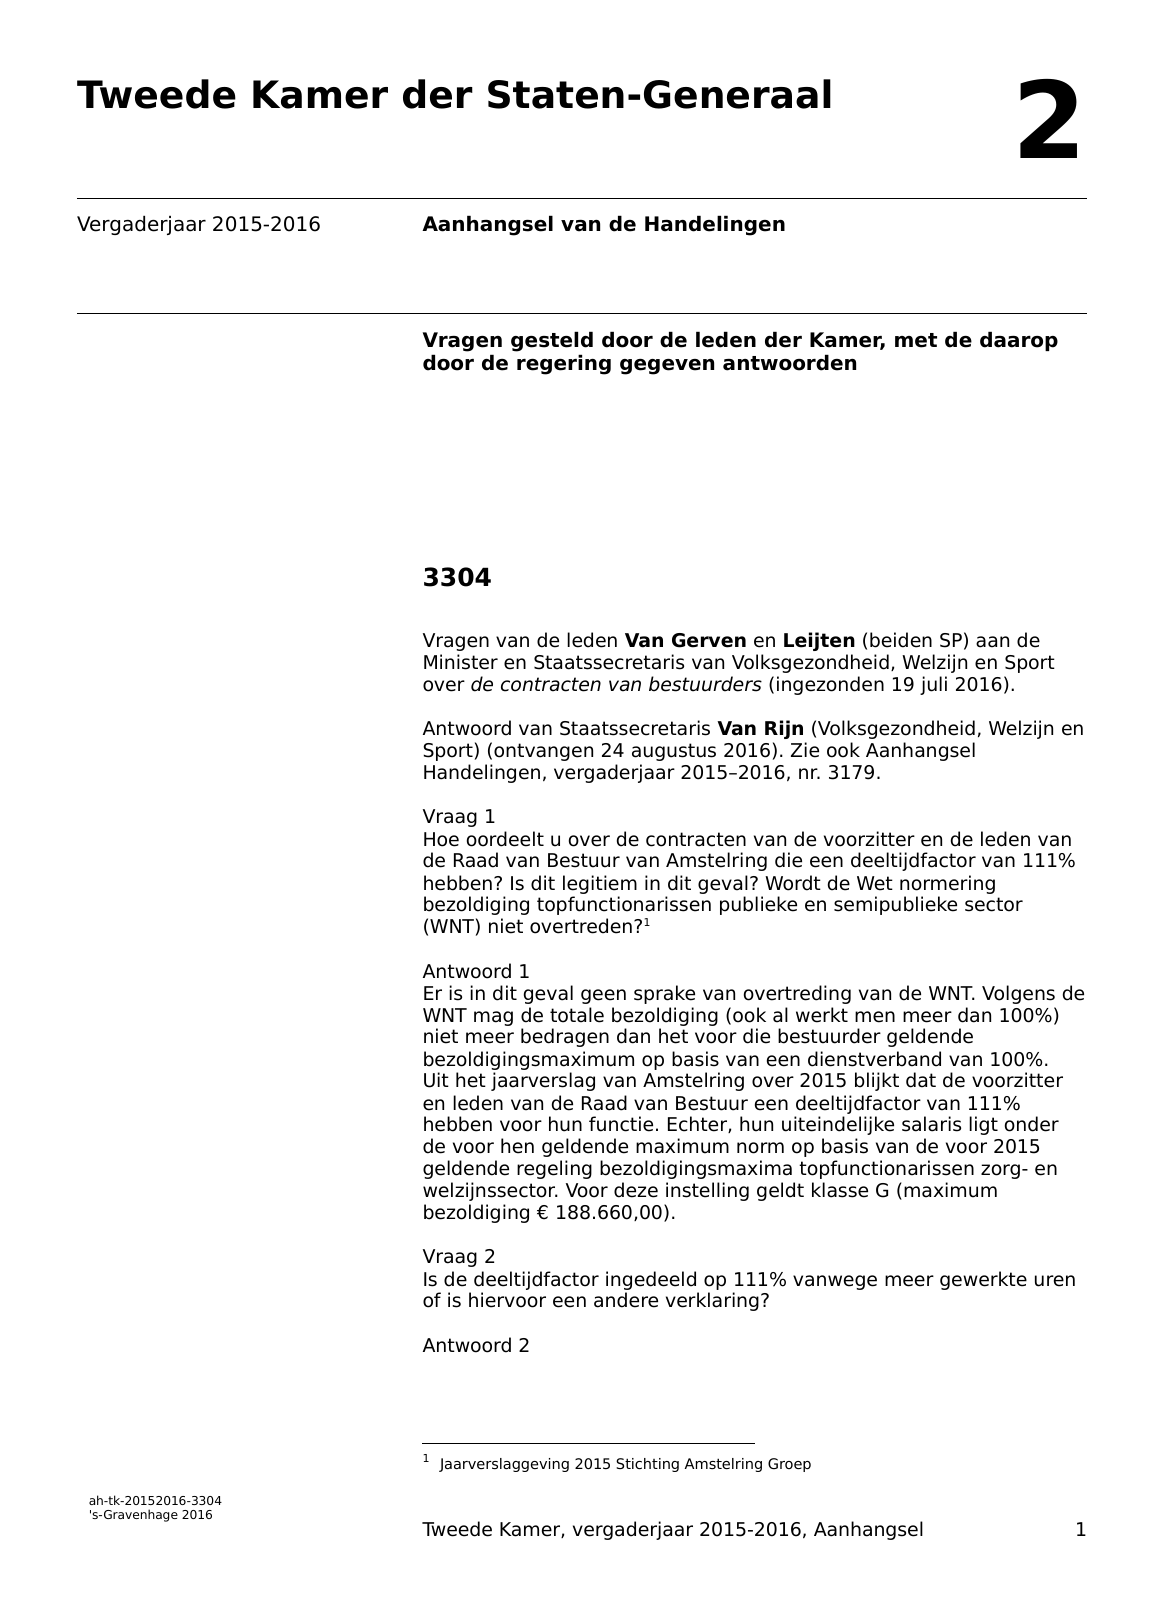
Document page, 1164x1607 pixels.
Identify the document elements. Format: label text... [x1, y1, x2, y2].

text Vragen van de leden Van Gerven en Leijten (beiden SP) aan de Minister en Staatssecretaris van Volksgezondheid, Welzijn en Sport over de contracten van bestuurders (ingezonden 19 juli 2016). [422, 630, 1087, 696]
text Is de deeltijdfactor ingedeeld op 111% vanwege meer gewerkte uren of is hiervoor een andere verklaring? [422, 1268, 1087, 1312]
table_cell Vergaderjaar 2015-2016 [77, 199, 422, 313]
table_cell Vragen gesteld door de leden der Kamer, met de daarop door de regering gegeven antwoorden [422, 314, 1087, 375]
table_header Tweede Kamer der Staten-Generaal [77, 59, 886, 198]
text Hoe oordeelt u over de contracten van de voorzitter en de leden van de Raad van Bestuur van Amstelring die een deeltijdfactor van 111% hebben? Is dit legitiem in dit geval? Wordt de Wet normering bezoldiging topfunctionarissen publieke en semipublieke sector (WNT) niet overtreden? [422, 828, 1087, 938]
text Antwoord van Staatssecretaris Van Rijn (Volksgezondheid, Welzijn en Sport) (ontvangen 24 augustus 2016). Zie ook Aanhangsel Handelingen, vergaderjaar 2015–2016, nr. 3179. [422, 718, 1087, 784]
text Antwoord 1 [422, 961, 1087, 982]
text Uit het jaarverslag van Amstelring over 2015 blijkt dat de voorzitter en leden van de Raad van Bestuur een deeltijdfactor van 111% hebben voor hun functie. Echter, hun uiteindelijke salaris ligt onder de voor hen geldende maximum norm op basis van de voor 2015 geldende regeling bezoldigingsmaxima topfunctionarissen zorg- en welzijnssector. Voor deze instelling geldt klasse G (maximum bezoldiging € 188.660,00). [422, 1070, 1087, 1224]
text ah-tk-20152016-3304 [88, 1494, 323, 1508]
table_header 2 [886, 59, 1087, 198]
text 's-Gravenhage 2016 [88, 1508, 323, 1522]
text Jaarverslaggeving 2015 Stichting Amstelring Groep [422, 1452, 1087, 1474]
text Antwoord 2 [422, 1334, 1087, 1357]
text Vraag 2 [422, 1246, 1087, 1268]
text 3304 [422, 563, 1087, 592]
text Vraag 1 [422, 806, 1087, 828]
text Er is in dit geval geen sprake van overtreding van de WNT. Volgens de WNT mag de totale bezoldiging (ook al werkt men meer dan 100%) niet meer bedragen dan het voor die bestuurder geldende bezoldigingsmaximum op basis van een dienstverband van 100%. [422, 982, 1087, 1070]
table_cell [77, 314, 422, 375]
table_cell Aanhangsel van de Handelingen [422, 199, 1087, 313]
